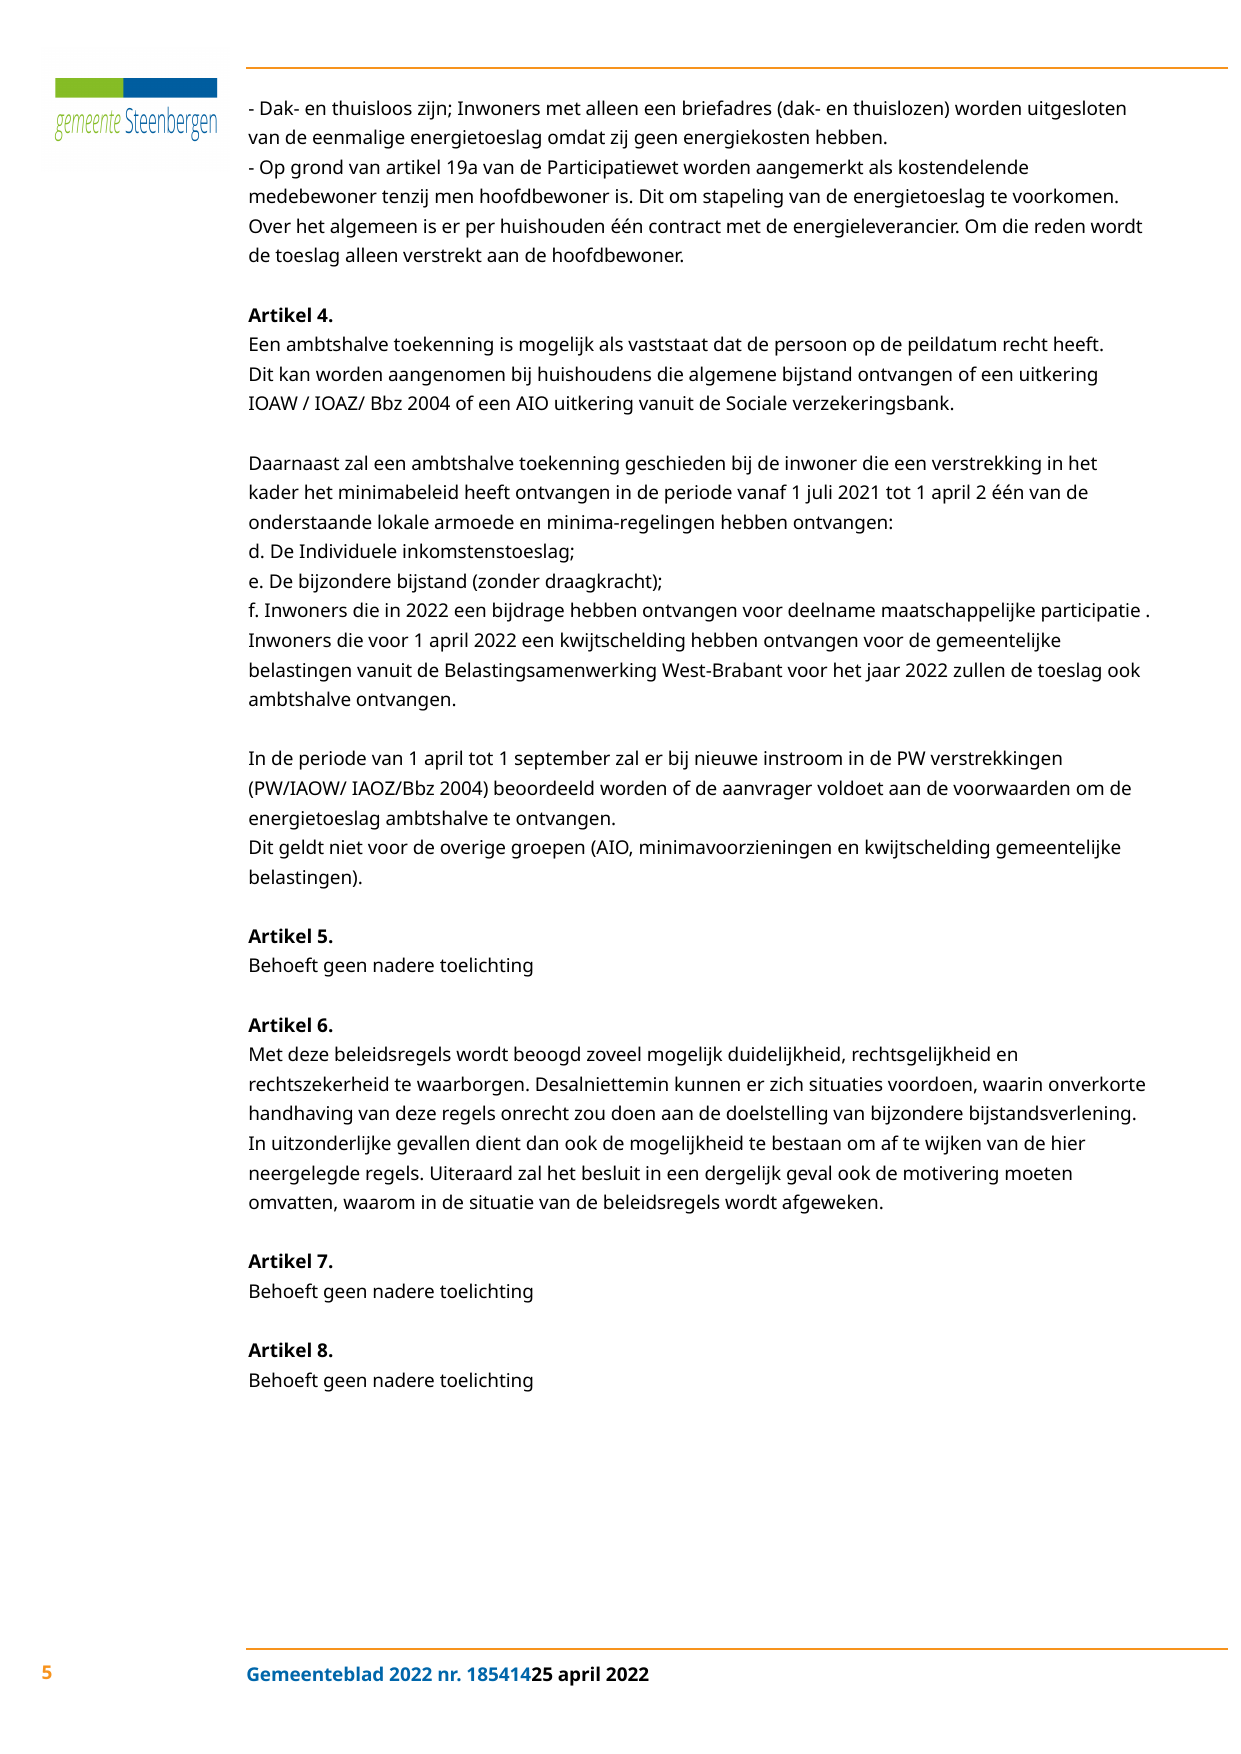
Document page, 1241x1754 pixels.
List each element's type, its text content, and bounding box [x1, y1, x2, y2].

text d. De Individuele inkomstenstoeslag; [248, 538, 1152, 564]
text f. Inwoners die in 2022 een bijdrage hebben ontvangen voor deelname maatschappelijke participatie . [248, 598, 1152, 623]
text Behoeft geen nadere toelichting [248, 953, 1152, 978]
text Daarnaast zal een ambtshalve toekenning geschieden bij de inwoner die een verstrekking in het kader het minimabeleid heeft ontvangen in de periode vanaf 1 juli 2021 tot 1 april 2 één van de onderstaande lokale armoede en minima-regelingen hebben ontvangen: [248, 450, 1152, 535]
text Artikel 6. [248, 1012, 1152, 1038]
text Artikel 4. [248, 302, 1152, 328]
text Inwoners die voor 1 april 2022 een kwijtschelding hebben ontvangen voor de gemeentelijke belastingen vanuit de Belastingsamenwerking West-Brabant voor het jaar 2022 zullen de toeslag ook ambtshalve ontvangen. [248, 627, 1152, 712]
text Dit geldt niet voor de overige groepen (AIO, minimavoorzieningen en kwijtschelding gemeentelijke belastingen). [248, 834, 1152, 890]
text Artikel 8. [248, 1337, 1152, 1363]
picture [41, 47, 231, 172]
text e. De bijzondere bijstand (zonder draagkracht); [248, 568, 1152, 594]
text medebewoner tenzij men hoofdbewoner is. Dit om stapeling van de energietoeslag te voorkomen. Over het algemeen is er per huishouden één contract met de energieleverancier. Om die reden wordt de toeslag alleen verstrekt aan de hoofdbewoner. [248, 183, 1152, 268]
text Behoeft geen nadere toelichting [248, 1367, 1152, 1393]
text Dit kan worden aangenomen bij huishoudens die algemene bijstand ontvangen of een uitkering IOAW / IOAZ/ Bbz 2004 of een AIO uitkering vanuit de Sociale verzekeringsbank. [248, 361, 1152, 416]
text - Dak- en thuisloos zijn; Inwoners met alleen een briefadres (dak- en thuislozen) worden uitgesloten van de eenmalige energietoeslag omdat zij geen energiekosten hebben. [248, 95, 1152, 150]
text - Op grond van artikel 19a van de Participatiewet worden aangemerkt als kostendelende [248, 154, 1152, 180]
text Artikel 5. [248, 923, 1152, 949]
text Behoeft geen nadere toelichting [248, 1278, 1152, 1304]
text Met deze beleidsregels wordt beoogd zoveel mogelijk duidelijkheid, rechtsgelijkheid en rechtszekerheid te waarborgen. Desalniettemin kunnen er zich situaties voordoen, waarin onverkorte handhaving van deze regels onrecht zou doen aan de doelstelling van bijzondere bijstandsverlening. In uitzonderlijke gevallen dient dan ook de mogelijkheid te bestaan om af te wijken van de hier neergelegde regels. Uiteraard zal het besluit in een dergelijk geval ook de motivering moeten omvatten, waarom in de situatie van de beleidsregels wordt afgeweken. [248, 1041, 1152, 1215]
text Artikel 7. [248, 1248, 1152, 1274]
text In de periode van 1 april tot 1 september zal er bij nieuwe instroom in de PW verstrekkingen (PW/IAOW/ IAOZ/Bbz 2004) beoordeeld worden of de aanvrager voldoet aan de voorwaarden om de energietoeslag ambtshalve te ontvangen. [248, 746, 1152, 831]
text Een ambtshalve toekenning is mogelijk als vaststaat dat de persoon op de peildatum recht heeft. [248, 331, 1152, 357]
